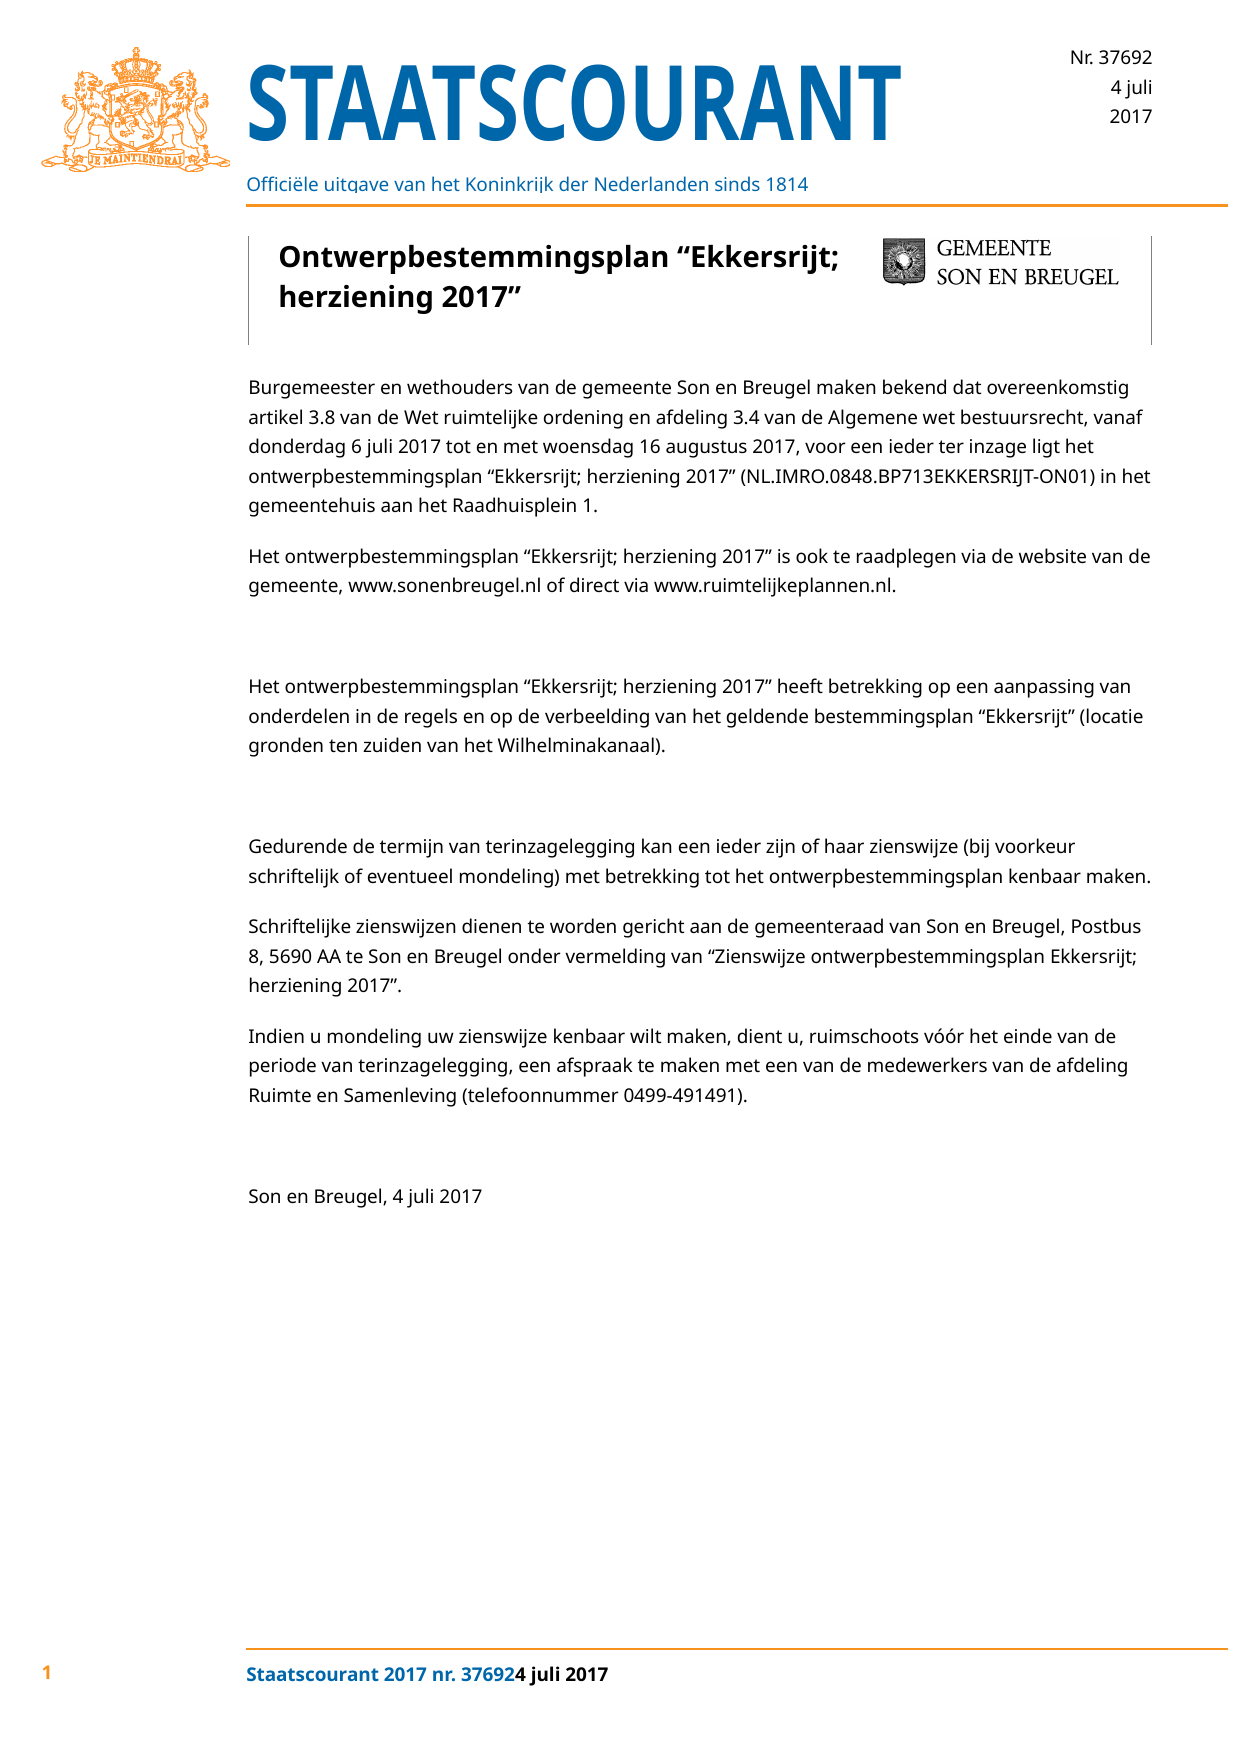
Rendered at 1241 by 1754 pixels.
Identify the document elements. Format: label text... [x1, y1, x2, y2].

text Gedurende de termijn van terinzagelegging kan een ieder zijn of haar zienswijze (bij voorkeur schriftelijk of eventueel mondeling) met betrekking tot het ontwerpbestemmingsplan kenbaar maken. [248, 833, 1152, 889]
text Indien u mondeling uw zienswijze kenbaar wilt maken, dient u, ruimschoots vóór het einde van de periode van terinzagelegging, een afspraak te maken met een van de medewerkers van de afdeling Ruimte en Samenleving (telefoonnummer 0499-491491). [248, 1023, 1152, 1108]
text Het ontwerpbestemmingsplan “Ekkersrijt; herziening 2017” heeft betrekking op een aanpassing van onderdelen in de regels en op de verbeelding van het geldende bestemmingsplan “Ekkersrijt” (locatie gronden ten zuiden van het Wilhelminakanaal). [248, 673, 1152, 758]
text Burgemeester en wethouders van de gemeente Son en Breugel maken bekend dat overeenkomstig artikel 3.8 van de Wet ruimtelijke ordening en afdeling 3.4 van de Algemene wet bestuursrecht, vanaf donderdag 6 juli 2017 tot en met woensdag 16 augustus 2017, voor een ieder ter inzage ligt het ontwerpbestemmingsplan “Ekkersrijt; herziening 2017” (NL.IMRO.0848.BP713EKKERSRIJT-ON01) in het gemeentehuis aan het Raadhuisplein 1. [248, 374, 1152, 518]
text Son en Breugel, 4 juli 2017 [248, 1183, 1152, 1209]
text Schriftelijke zienswijzen dienen te worden gericht aan de gemeenteraad van Son en Breugel, Postbus 8, 5690 AA te Son en Breugel onder vermelding van “Zienswijze ontwerpbestemmingsplan Ekkersrijt; herziening 2017”. [248, 913, 1152, 998]
text Het ontwerpbestemmingsplan “Ekkersrijt; herziening 2017” is ook te raadplegen via de website van de gemeente, www.sonenbreugel.nl of direct via www.ruimtelijkeplannen.nl. [248, 543, 1152, 598]
picture [41, 47, 231, 172]
table_header [850, 236, 1151, 345]
picture [882, 236, 1119, 286]
table_header Ontwerpbestemmingsplan “Ekkersrijt; herziening 2017” [249, 236, 850, 345]
